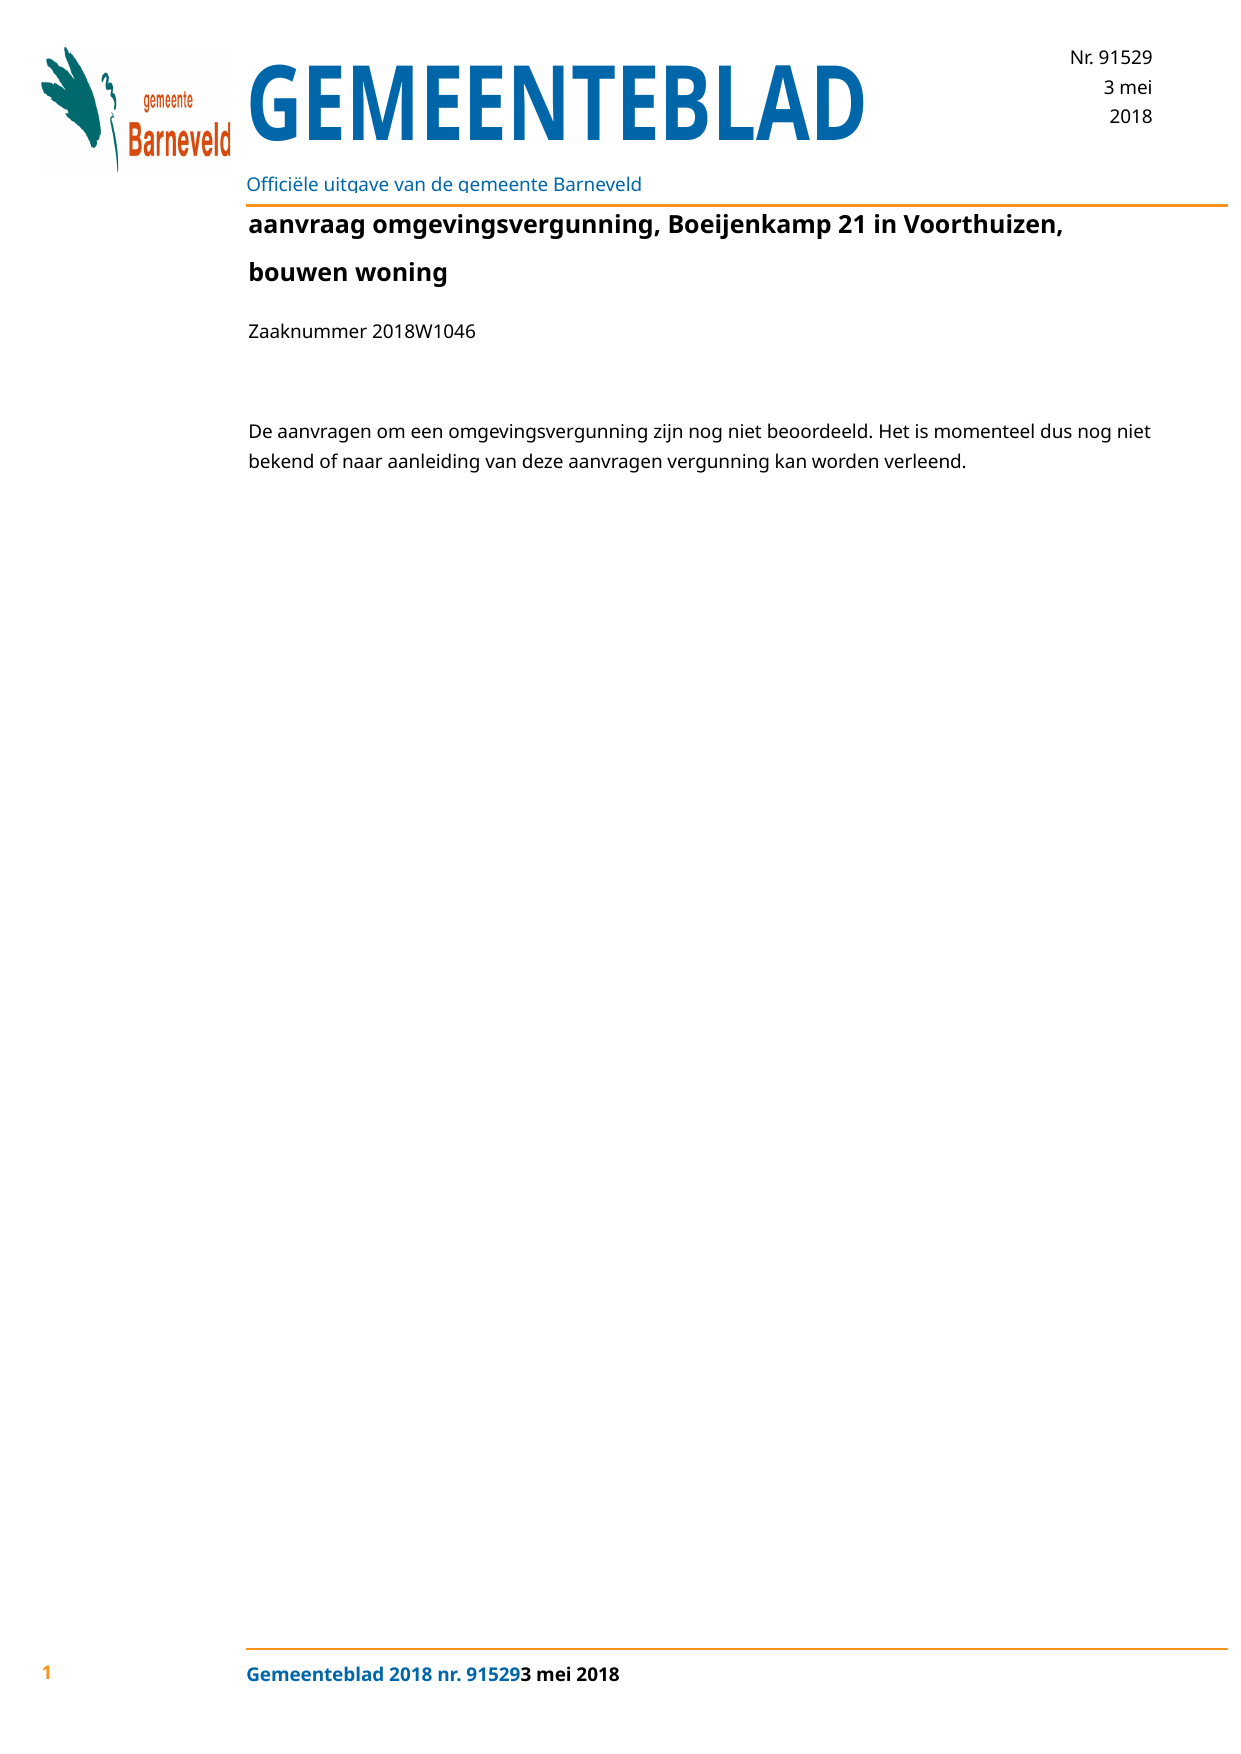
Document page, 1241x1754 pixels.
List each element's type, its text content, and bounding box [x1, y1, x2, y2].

picture [41, 47, 231, 172]
text Zaaknummer 2018W1046 [248, 318, 1152, 344]
text De aanvragen om een omgevingsvergunning zijn nog niet beoordeeld. Het is momenteel dus nog niet bekend of naar aanleiding van deze aanvragen vergunning kan worden verleend. [248, 419, 1152, 474]
text aanvraag omgevingsvergunning, Boeijenkamp 21 in Voorthuizen, bouwen woning [248, 207, 1152, 288]
